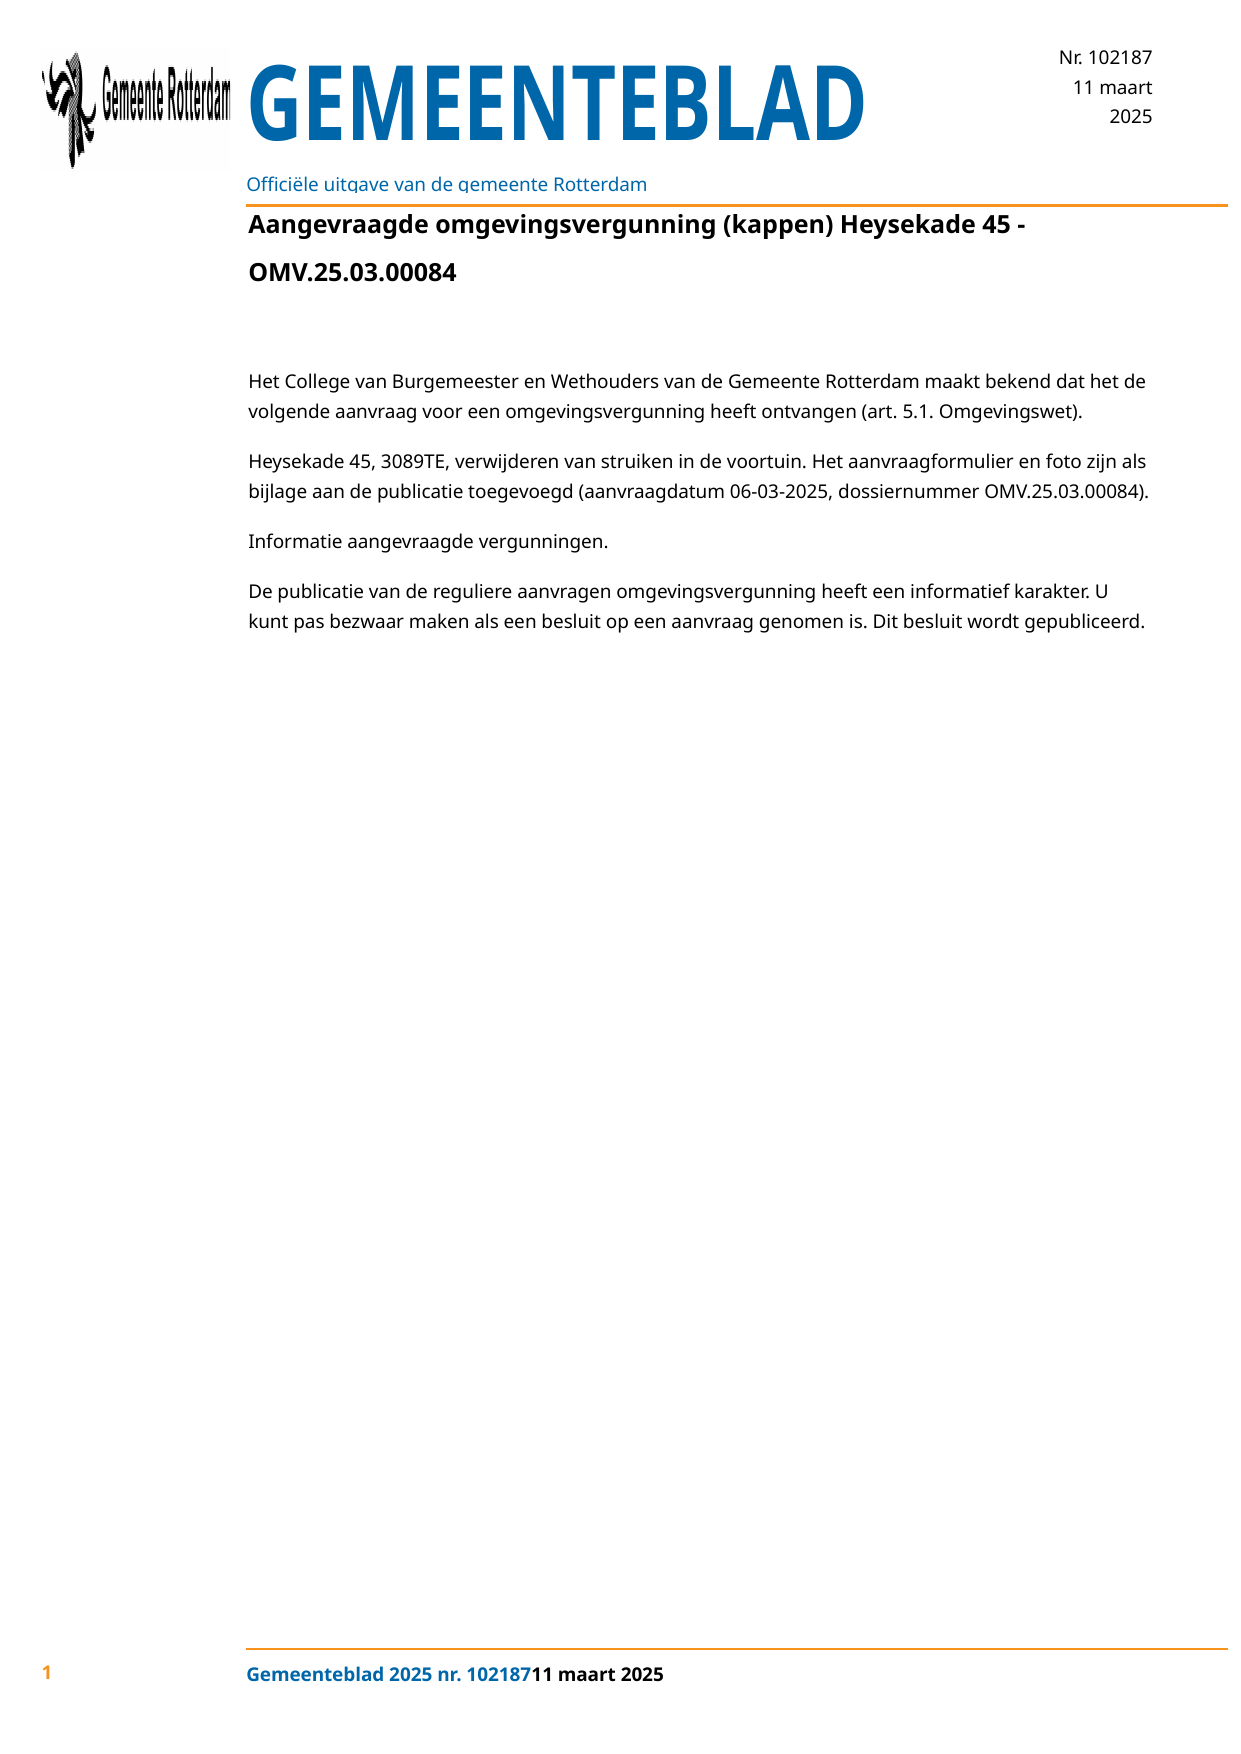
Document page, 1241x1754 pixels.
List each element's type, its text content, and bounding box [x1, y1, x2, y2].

picture [41, 47, 231, 172]
text Aangevraagde omgevingsvergunning (kappen) Heysekade 45 - OMV.25.03.00084 [248, 207, 1152, 288]
text Het College van Burgemeester en Wethouders van de Gemeente Rotterdam maakt bekend dat het de volgende aanvraag voor een omgevingsvergunning heeft ontvangen (art. 5.1. Omgevingswet). [248, 368, 1152, 424]
text Heysekade 45, 3089TE, verwijderen van struiken in de voortuin. Het aanvraagformulier en foto zijn als bijlage aan de publicatie toegevoegd (aanvraagdatum 06-03-2025, dossiernummer OMV.25.03.00084). [248, 448, 1152, 504]
text Informatie aangevraagde vergunningen. [248, 528, 1152, 554]
text De publicatie van de reguliere aanvragen omgevingsvergunning heeft een informatief karakter. U kunt pas bezwaar maken als een besluit op een aanvraag genomen is. Dit besluit wordt gepubliceerd. [248, 579, 1152, 634]
